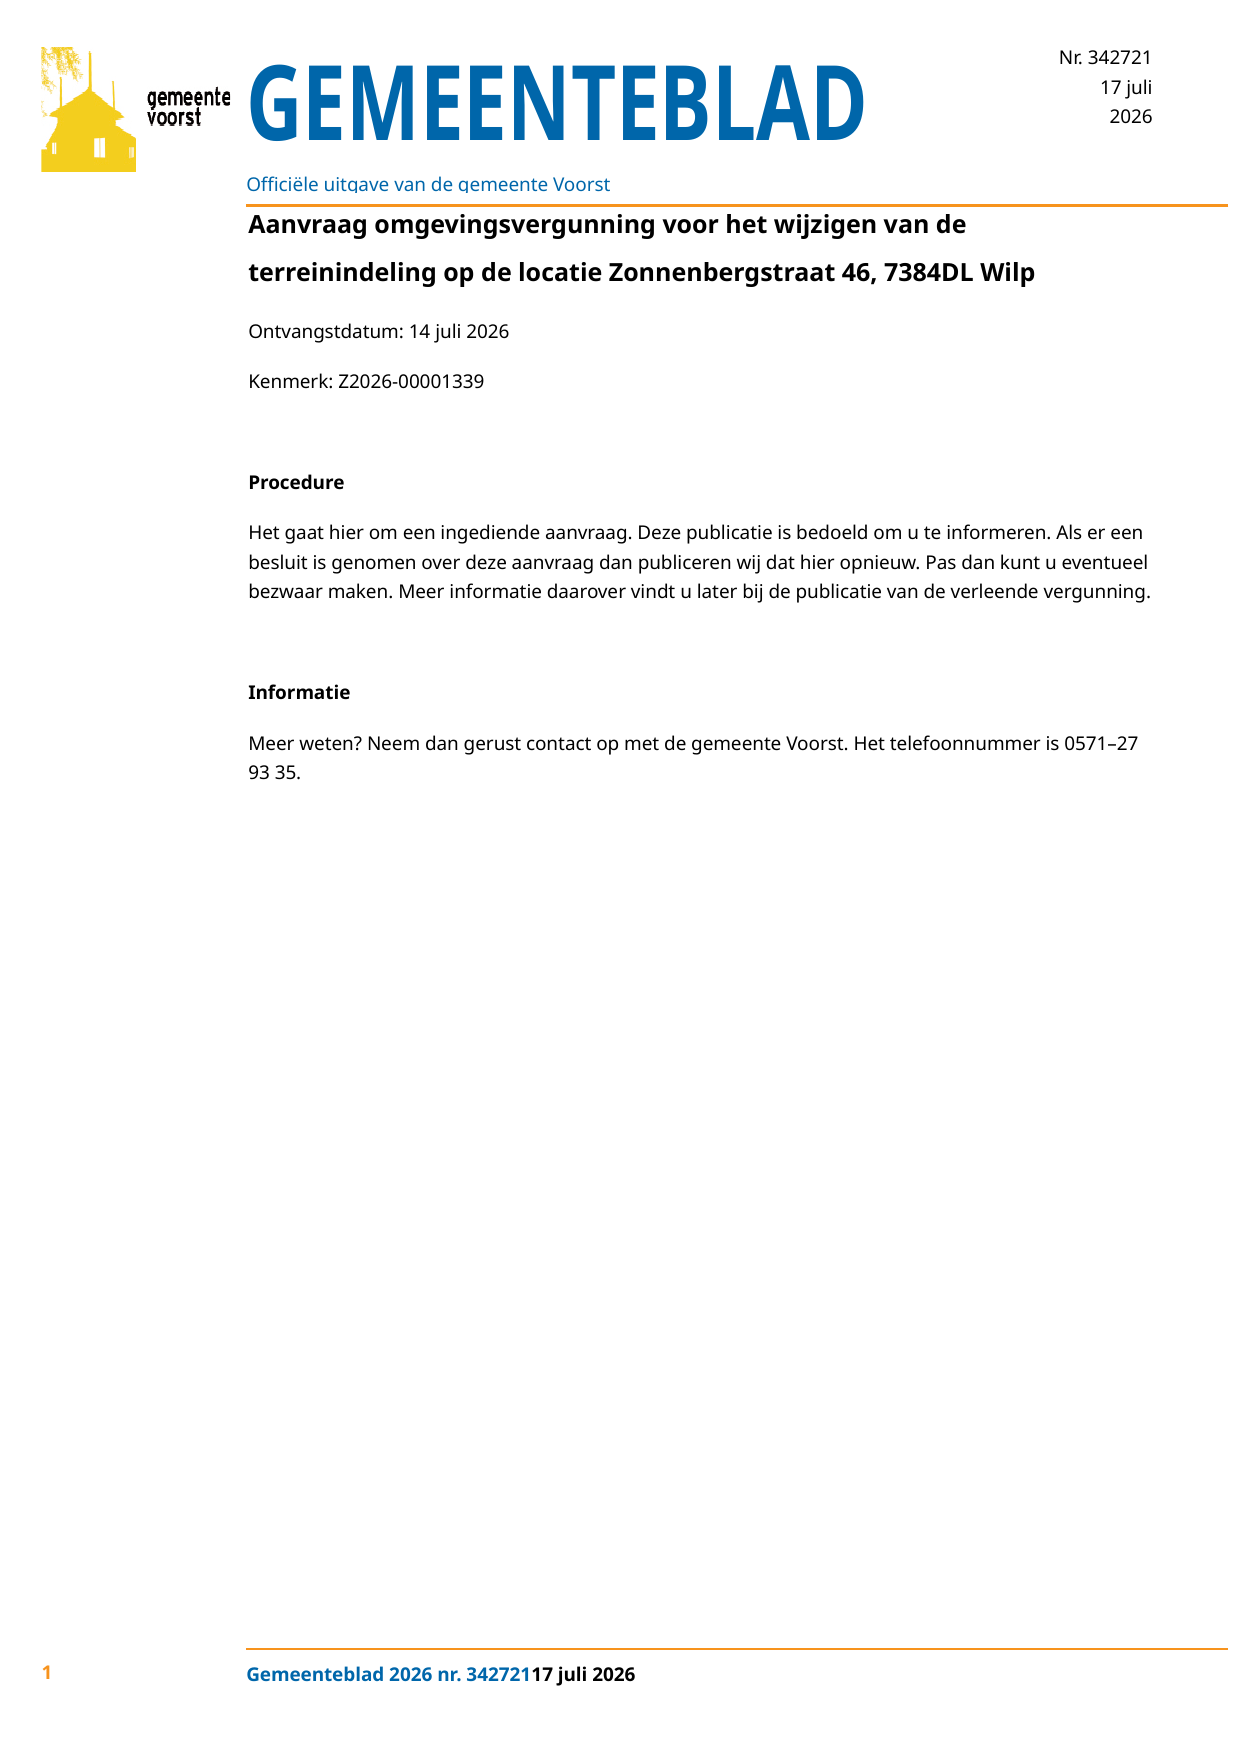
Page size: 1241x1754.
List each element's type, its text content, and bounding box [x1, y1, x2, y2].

text Het gaat hier om een ingediende aanvraag. Deze publicatie is bedoeld om u te informeren. Als er een besluit is genomen over deze aanvraag dan publiceren wij dat hier opnieuw. Pas dan kunt u eventueel bezwaar maken. Meer informatie daarover vindt u later bij de publicatie van de verleende vergunning. [248, 519, 1152, 604]
text Meer weten? Neem dan gerust contact op met de gemeente Voorst. Het telefoonnummer is 0571–27 93 35. [248, 730, 1152, 785]
text Kenmerk: Z2026-00001339 [248, 368, 1152, 394]
text Informatie [248, 679, 1152, 705]
text Ontvangstdatum: 14 juli 2026 [248, 318, 1152, 344]
text Aanvraag omgevingsvergunning voor het wijzigen van de terreinindeling op de locatie Zonnenbergstraat 46, 7384DL Wilp [248, 207, 1152, 288]
text Procedure [248, 469, 1152, 495]
picture [41, 47, 231, 172]
